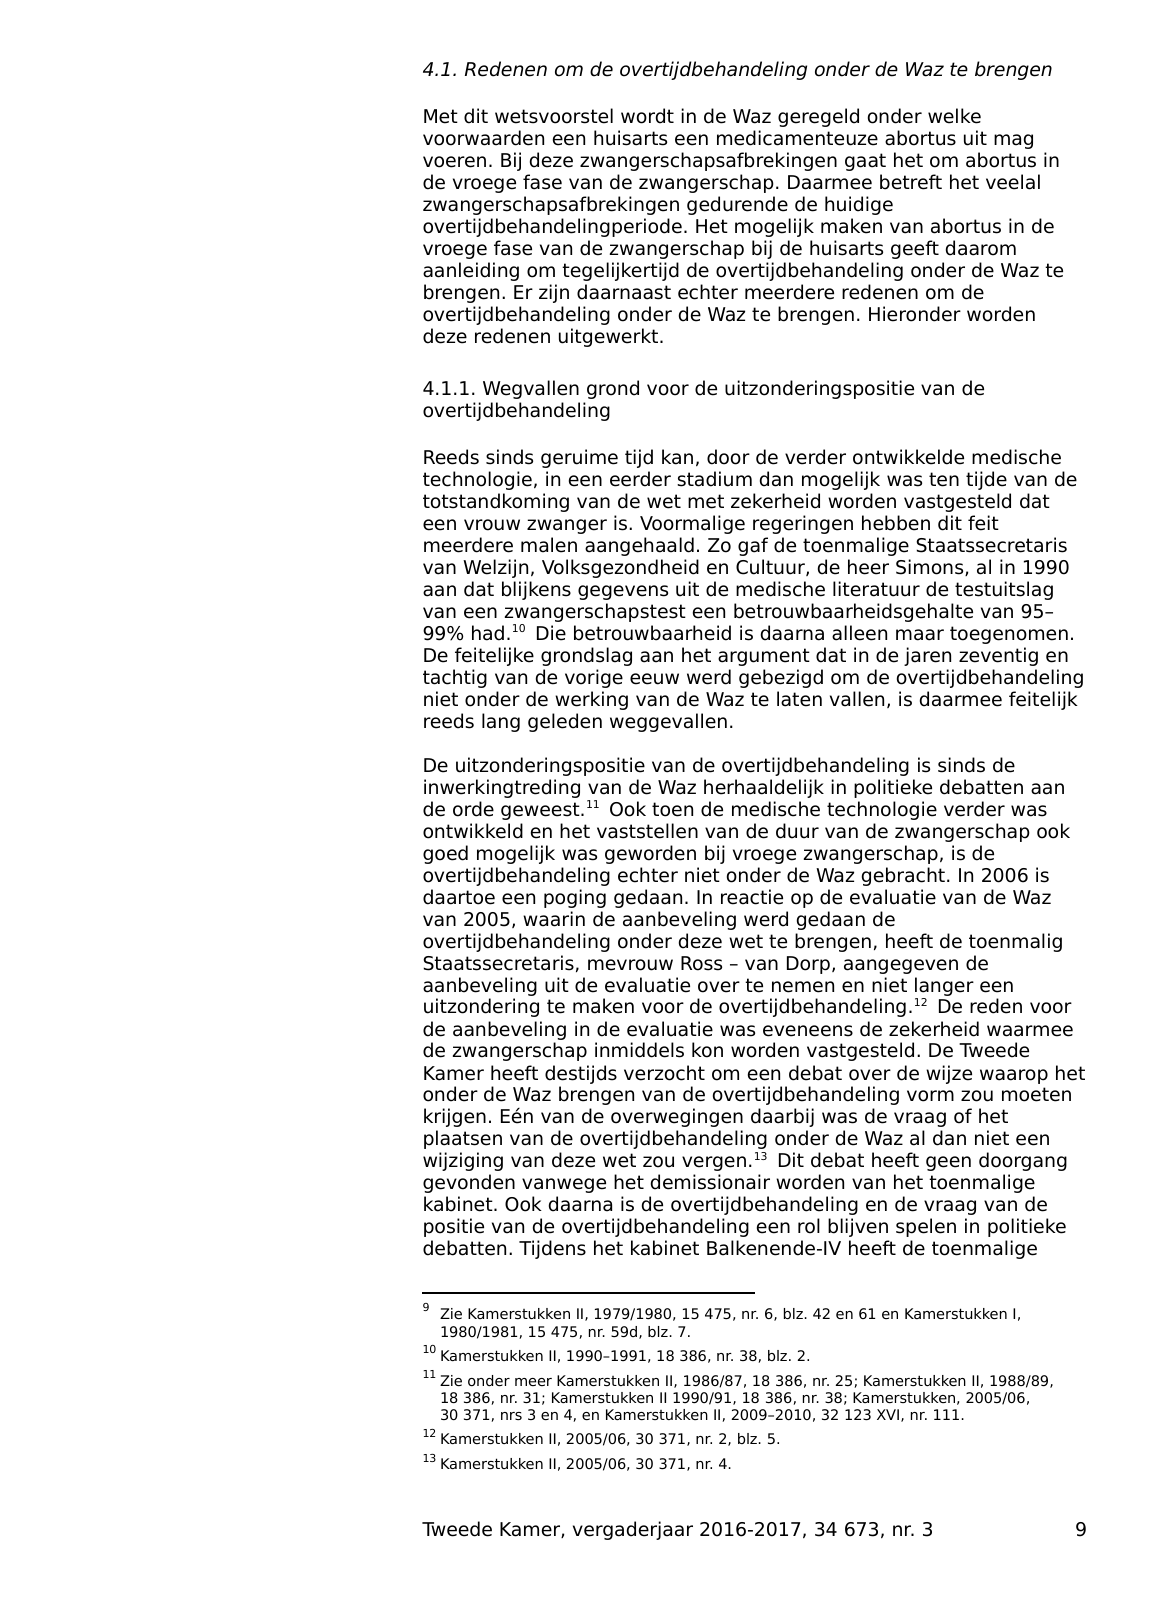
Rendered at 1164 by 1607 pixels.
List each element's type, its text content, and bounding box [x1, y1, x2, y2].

text Zie onder meer Kamerstukken II, 1986/87, 18 386, nr. 25; Kamerstukken II, 1988/89, 18 386, nr. 31; Kamerstukken II 1990/91, 18 386, nr. 38; Kamerstukken, 2005/06, 30 371, nrs 3 en 4, en Kamerstukken II, 2009–2010, 32 123 XVI, nr. 111. [422, 1368, 1087, 1424]
text Reeds sinds geruime tijd kan, door de verder ontwikkelde medische technologie, in een eerder stadium dan mogelijk was ten tijde van de totstandkoming van de wet met zekerheid worden vastgesteld dat een vrouw zwanger is. Voormalige regeringen hebben dit feit meerdere malen aangehaald. Zo gaf de toenmalige Staatssecretaris van Welzijn, Volksgezondheid en Cultuur, de heer Simons, al in 1990 aan dat blijkens gegevens uit de medische literatuur de testuitslag van een zwangerschapstest een betrouwbaarheidsgehalte van 95–99% had. Die betrouwbaarheid is daarna alleen maar toegenomen. De feitelijke grondslag aan het argument dat in de jaren zeventig en tachtig van de vorige eeuw werd gebezigd om de overtijdbehandeling niet onder de werking van de Waz te laten vallen, is daarmee feitelijk reeds lang geleden weggevallen. [422, 447, 1087, 732]
text Zie Kamerstukken II, 1979/1980, 15 475, nr. 6, blz. 42 en 61 en Kamerstukken I, 1980/1981, 15 475, nr. 59d, blz. 7. [422, 1302, 1087, 1341]
text Kamerstukken II, 1990–1991, 18 386, nr. 38, blz. 2. [422, 1343, 1087, 1366]
subtitle 4.1. Redenen om de overtijdbehandeling onder de Waz te brengen [422, 59, 1087, 81]
text De uitzonderingspositie van de overtijdbehandeling is sinds de inwerkingtreding van de Waz herhaaldelijk in politieke debatten aan de orde geweest. Ook toen de medische technologie verder was ontwikkeld en het vaststellen van de duur van de zwangerschap ook goed mogelijk was geworden bij vroege zwangerschap, is de overtijdbehandeling echter niet onder de Waz gebracht. In 2006 is daartoe een poging gedaan. In reactie op de evaluatie van de Waz van 2005, waarin de aanbeveling werd gedaan de overtijdbehandeling onder deze wet te brengen, heeft de toenmalig Staatssecretaris, mevrouw Ross – van Dorp, aangegeven de aanbeveling uit de evaluatie over te nemen en niet langer een uitzondering te maken voor de overtijdbehandeling. De reden voor de aanbeveling in de evaluatie was eveneens de zekerheid waarmee de zwangerschap inmiddels kon worden vastgesteld. De Tweede Kamer heeft destijds verzocht om een debat over de wijze waarop het onder de Waz brengen van de overtijdbehandeling vorm zou moeten krijgen. Eén van de overwegingen daarbij was de vraag of het plaatsen van de overtijdbehandeling onder de Waz al dan niet een wijziging van deze wet zou vergen. Dit debat heeft geen doorgang gevonden vanwege het demissionair worden van het toenmalige kabinet. Ook daarna is de overtijdbehandeling en de vraag van de positie van de overtijdbehandeling een rol blijven spelen in politieke debatten. Tijdens het kabinet Balkenende-IV heeft de toenmalige [422, 755, 1087, 1260]
text Kamerstukken II, 2005/06, 30 371, nr. 4. [422, 1452, 1087, 1474]
text Kamerstukken II, 2005/06, 30 371, nr. 2, blz. 5. [422, 1427, 1087, 1449]
text Met dit wetsvoorstel wordt in de Waz geregeld onder welke voorwaarden een huisarts een medicamenteuze abortus uit mag voeren. Bij deze zwangerschapsafbrekingen gaat het om abortus in de vroege fase van de zwangerschap. Daarmee betreft het veelal zwangerschapsafbrekingen gedurende de huidige overtijdbehandelingperiode. Het mogelijk maken van abortus in de vroege fase van de zwangerschap bij de huisarts geeft daarom aanleiding om tegelijkertijd de overtijdbehandeling onder de Waz te brengen. Er zijn daarnaast echter meerdere redenen om de overtijdbehandeling onder de Waz te brengen. Hieronder worden deze redenen uitgewerkt. [422, 106, 1087, 348]
subtitle 4.1.1. Wegvallen grond voor de uitzonderingspositie van de overtijdbehandeling [422, 378, 1087, 422]
